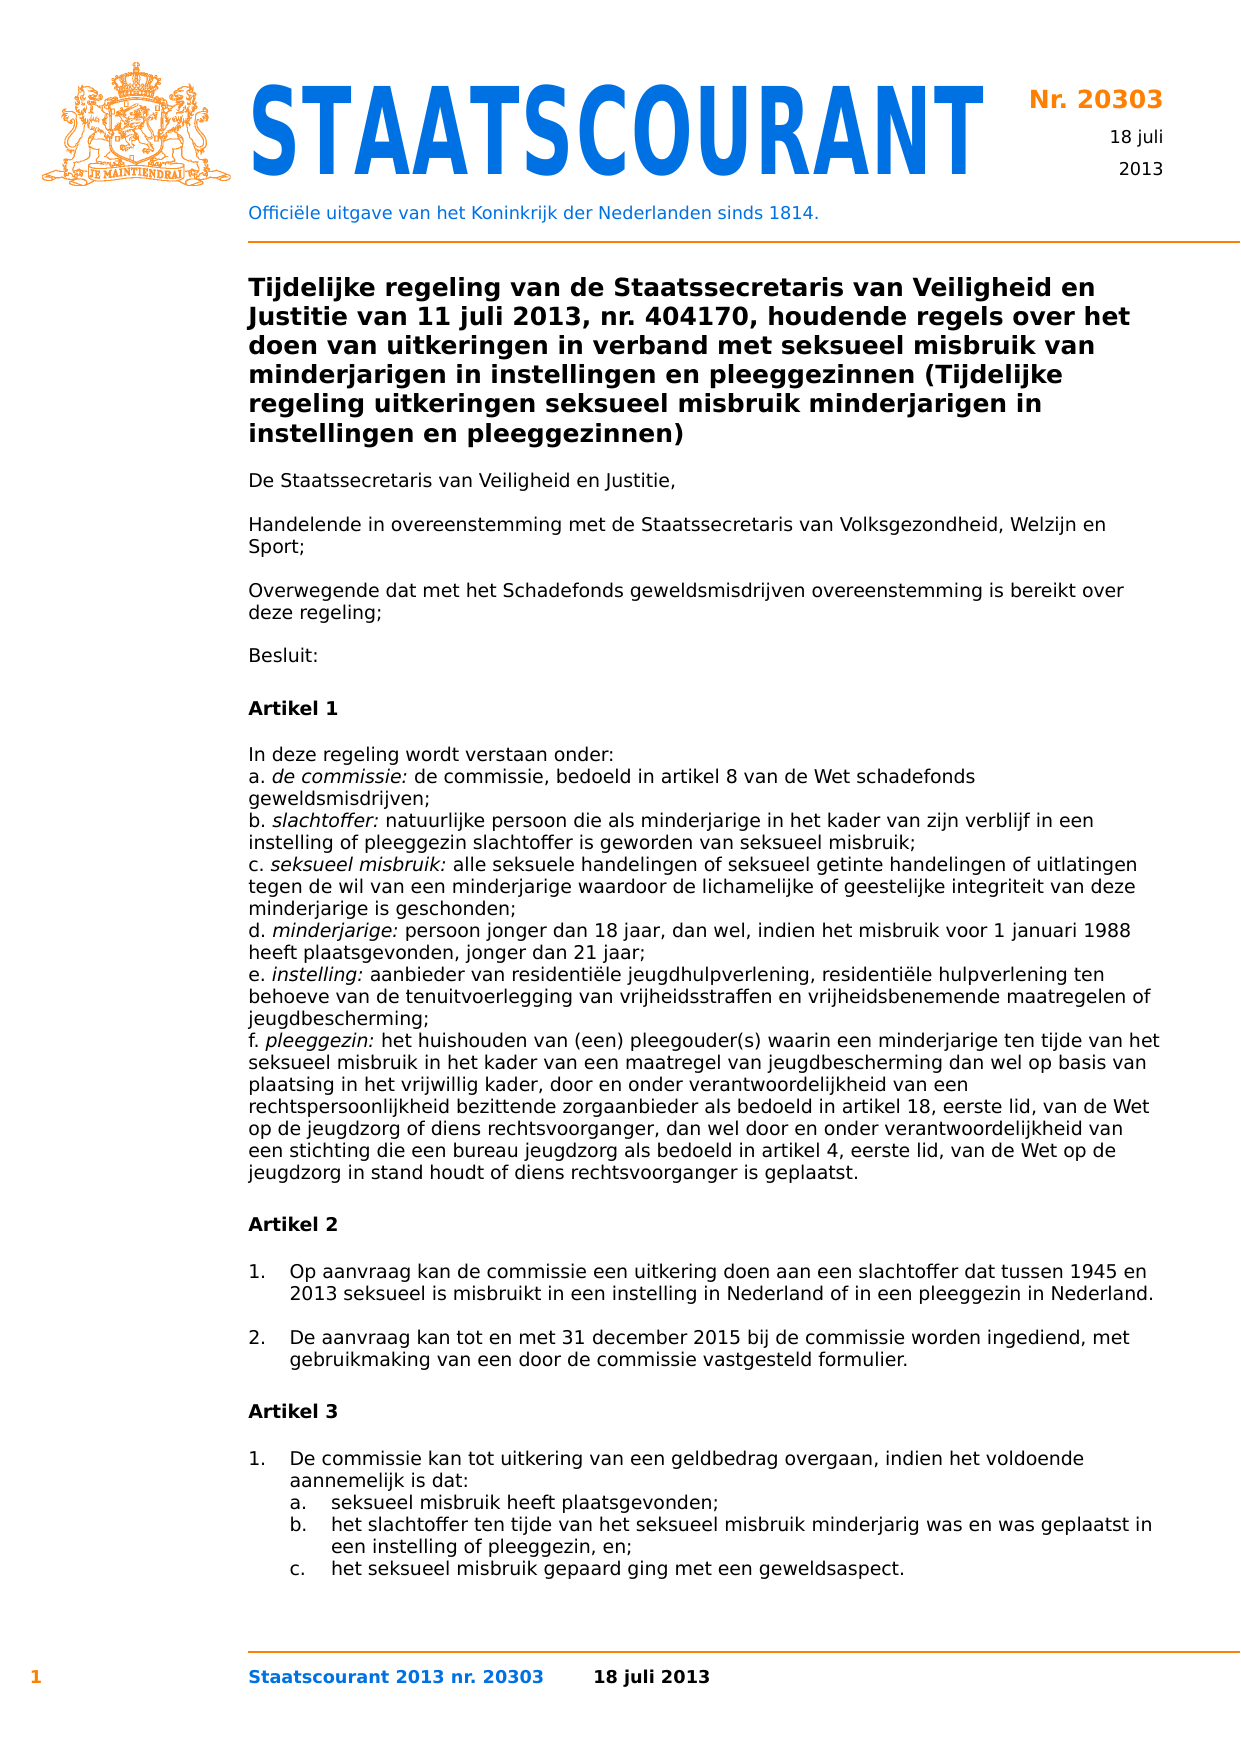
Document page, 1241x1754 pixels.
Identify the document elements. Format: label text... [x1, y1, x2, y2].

text Handelende in overeenstemming met de Staatssecretaris van Volksgezondheid, Welzijn en Sport; [248, 514, 1163, 558]
text e. instelling: aanbieder van residentiële jeugdhulpverlening, residentiële hulpverlening ten behoeve van de tenuitvoerlegging van vrijheidsstraffen en vrijheidsbenemende maatregelen of jeugdbescherming; [248, 964, 1163, 1030]
text c. seksueel misbruik: alle seksuele handelingen of seksueel getinte handelingen of uitlatingen tegen de wil van een minderjarige waardoor de lichamelijke of geestelijke integriteit van deze minderjarige is geschonden; [248, 854, 1163, 920]
table_header STAATSCOURANT [248, 62, 998, 203]
text 1. Op aanvraag kan de commissie een uitkering doen aan een slachtoffer dat tussen 1945 en 2013 seksueel is misbruikt in een instelling in Nederland of in een pleeggezin in Nederland. [248, 1261, 1163, 1305]
text a. de commissie: de commissie, bedoeld in artikel 8 van de Wet schadefonds geweldsmisdrijven; [248, 766, 1163, 810]
text 2. De aanvraag kan tot en met 31 december 2015 bij de commissie worden ingediend, met gebruikmaking van een door de commissie vastgesteld formulier. [248, 1327, 1163, 1371]
text Overwegende dat met het Schadefonds geweldsmisdrijven overeenstemming is bereikt over deze regeling; [248, 579, 1163, 623]
text f. pleeggezin: het huishouden van (een) pleegouder(s) waarin een minderjarige ten tijde van het seksueel misbruik in het kader van een maatregel van jeugdbescherming dan wel op basis van plaatsing in het vrijwillig kader, door en onder verantwoordelijkheid van een rechtspersoonlijkheid bezittende zorgaanbieder als bedoeld in artikel 18, eerste lid, van de Wet op de jeugdzorg of diens rechtsvoorganger, dan wel door en onder verantwoordelijkheid van een stichting die een bureau jeugdzorg als bedoeld in artikel 4, eerste lid, van de Wet op de jeugdzorg in stand houdt of diens rechtsvoorganger is geplaatst. [248, 1030, 1163, 1184]
table_cell 18 juli [998, 121, 1240, 153]
text b. het slachtoffer ten tijde van het seksueel misbruik minderjarig was en was geplaatst in een instelling of pleeggezin, en; [289, 1514, 1163, 1558]
picture [41, 62, 231, 186]
text d. minderjarige: persoon jonger dan 18 jaar, dan wel, indien het misbruik voor 1 januari 1988 heeft plaatsgevonden, jonger dan 21 jaar; [248, 920, 1163, 964]
table_header [25, 62, 248, 241]
subtitle Artikel 3 [248, 1401, 1163, 1423]
subtitle Tijdelijke regeling van de Staatssecretaris van Veiligheid en Justitie van 11 juli 2013, nr. 404170, houdende regels over het doen van uitkeringen in verband met seksueel misbruik van minderjarigen in instellingen en pleeggezinnen (Tijdelijke regeling uitkeringen seksueel misbruik minderjarigen in instellingen en pleeggezinnen) [248, 273, 1163, 448]
text c. het seksueel misbruik gepaard ging met een geweldsaspect. [289, 1558, 1163, 1579]
subtitle Artikel 1 [248, 697, 1163, 719]
table_header Nr. 20303 [998, 62, 1240, 121]
text b. slachtoffer: natuurlijke persoon die als minderjarige in het kader van zijn verblijf in een instelling of pleeggezin slachtoffer is geworden van seksueel misbruik; [248, 810, 1163, 854]
text De Staatssecretaris van Veiligheid en Justitie, [248, 470, 1163, 492]
text a. seksueel misbruik heeft plaatsgevonden; [289, 1492, 1163, 1514]
table_cell 2013 [998, 153, 1240, 203]
subtitle Artikel 2 [248, 1214, 1163, 1236]
table_cell Officiële uitgave van het Koninkrijk der Nederlanden sinds 1814. [248, 203, 1240, 241]
text Besluit: [248, 645, 1163, 667]
text In deze regeling wordt verstaan onder: [248, 744, 1163, 766]
text 1. De commissie kan tot uitkering van een geldbedrag overgaan, indien het voldoende aannemelijk is dat: [248, 1448, 1163, 1492]
